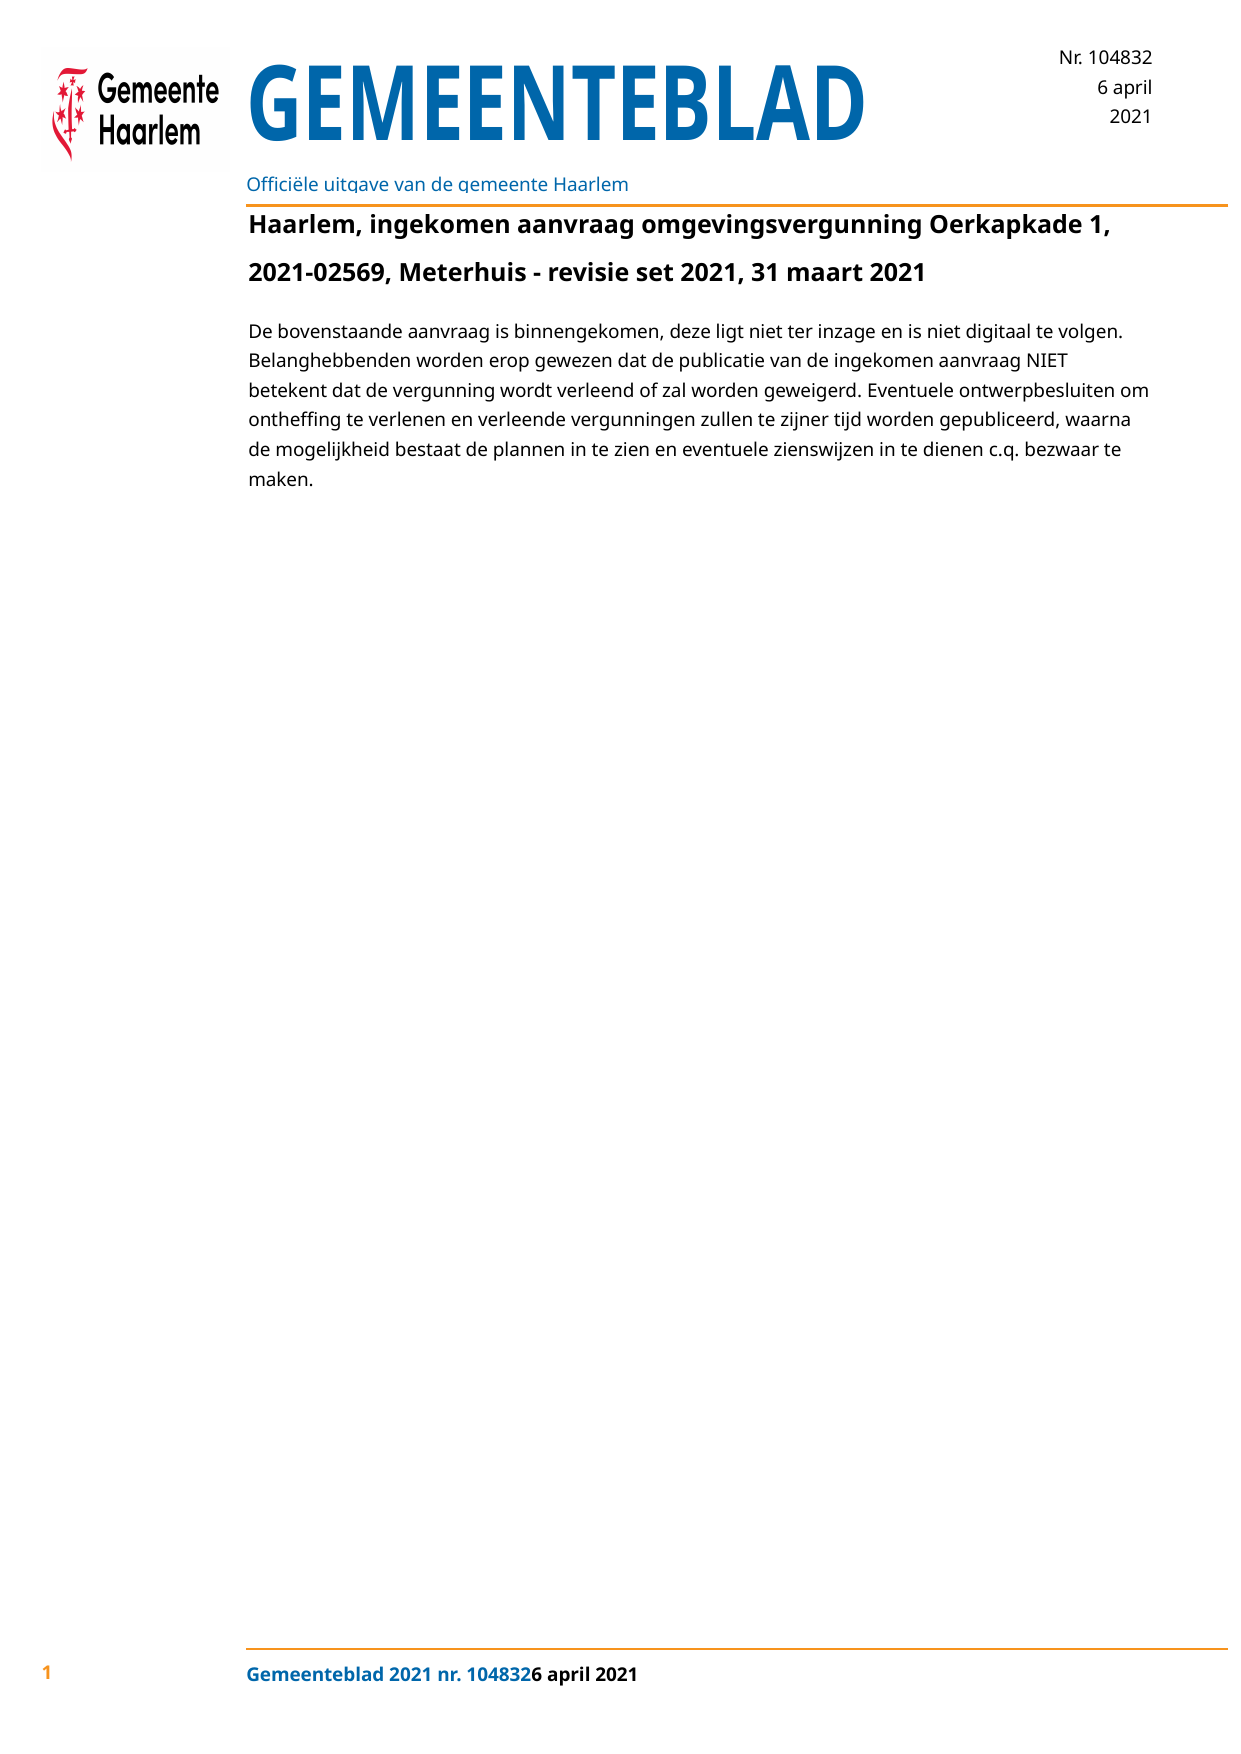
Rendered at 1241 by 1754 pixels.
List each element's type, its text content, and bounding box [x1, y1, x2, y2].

text De bovenstaande aanvraag is binnengekomen, deze ligt niet ter inzage en is niet digitaal te volgen. Belanghebbenden worden erop gewezen dat de publicatie van de ingekomen aanvraag NIET betekent dat de vergunning wordt verleend of zal worden geweigerd. Eventuele ontwerpbesluiten om ontheffing te verlenen en verleende vergunningen zullen te zijner tijd worden gepubliceerd, waarna de mogelijkheid bestaat de plannen in te zien en eventuele zienswijzen in te dienen c.q. bezwaar te maken. [248, 318, 1152, 492]
text Haarlem, ingekomen aanvraag omgevingsvergunning Oerkapkade 1, 2021-02569, Meterhuis - revisie set 2021, 31 maart 2021 [248, 207, 1152, 288]
picture [41, 47, 231, 172]
